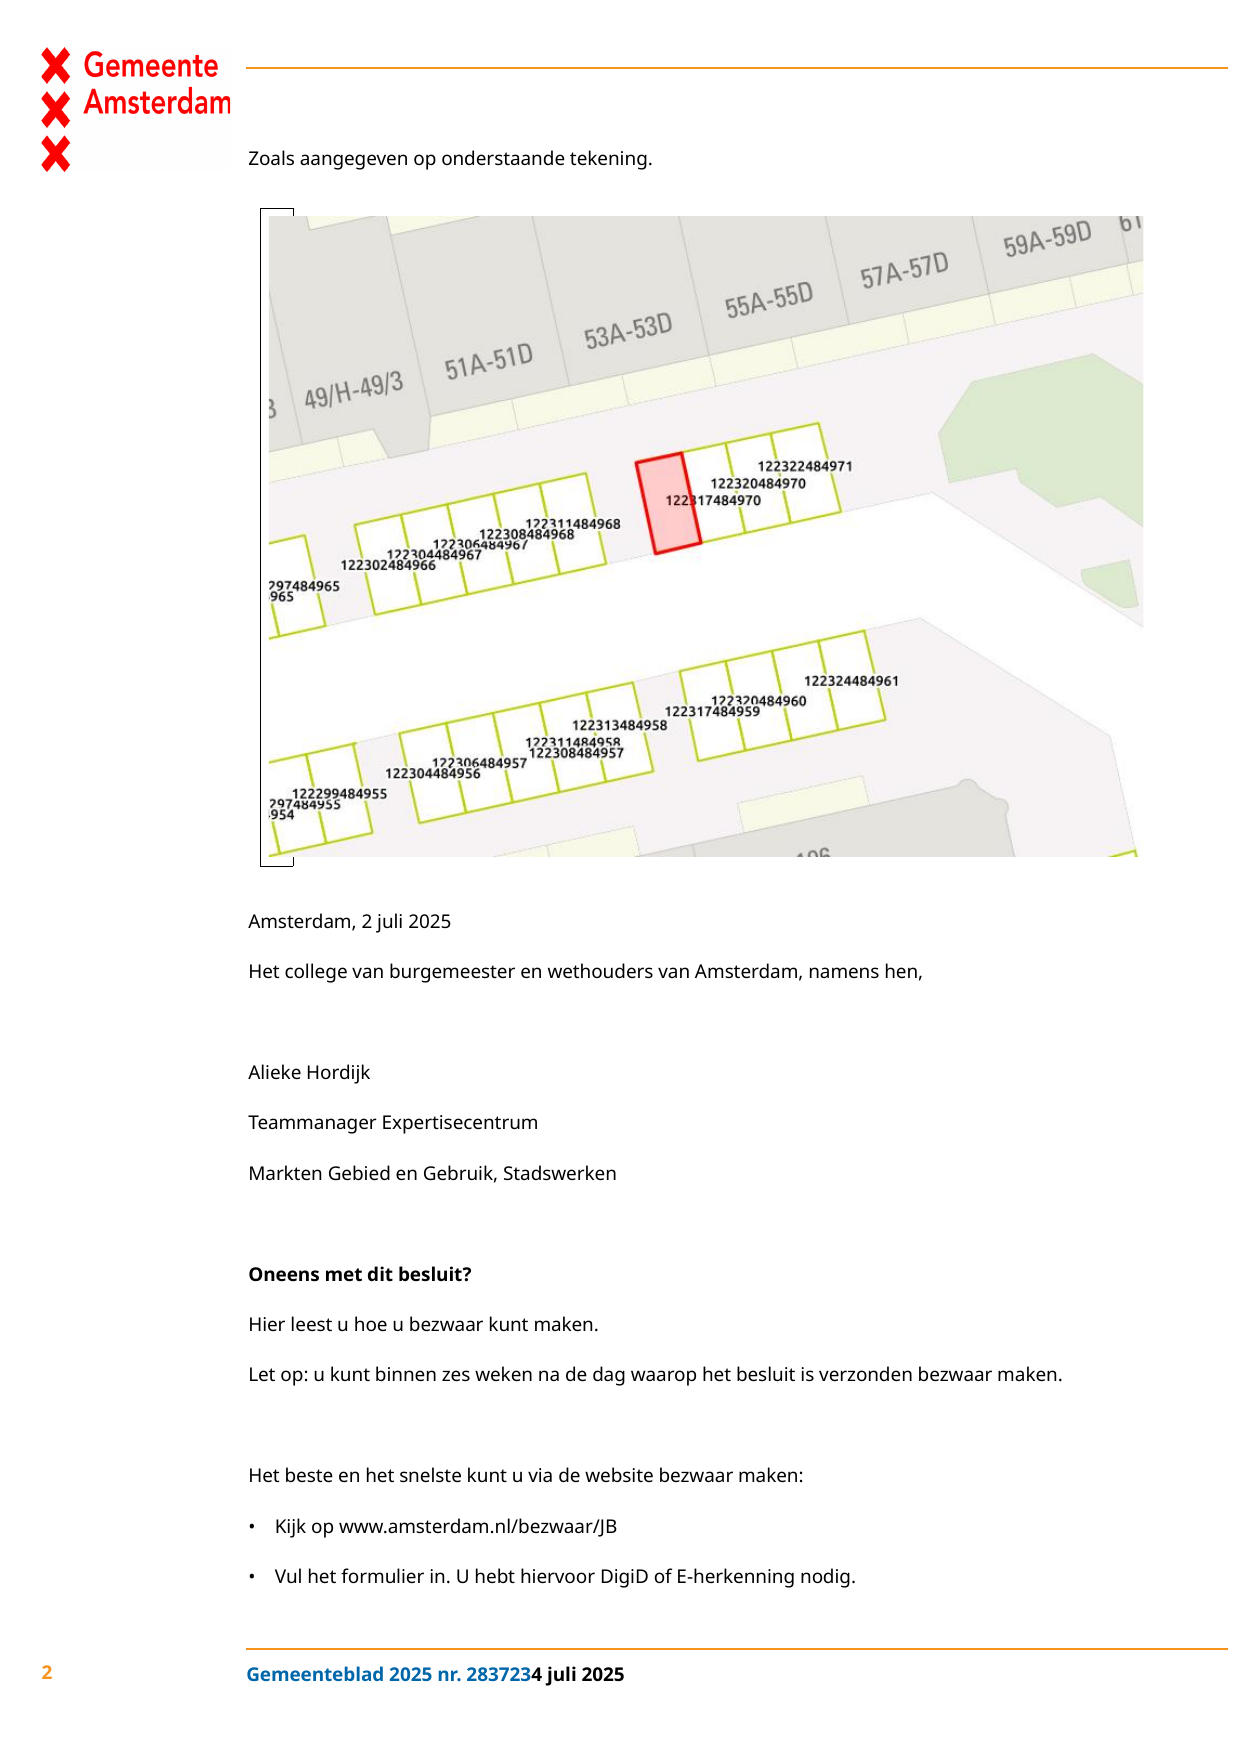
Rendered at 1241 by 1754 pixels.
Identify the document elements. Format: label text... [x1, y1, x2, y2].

text Amsterdam, 2 juli 2025 [248, 908, 1152, 933]
picture [268, 216, 1144, 857]
text • Vul het formulier in. U hebt hiervoor DigiD of E-herkenning nodig. [248, 1563, 1152, 1589]
picture [41, 47, 231, 172]
text Teammanager Expertisecentrum [248, 1109, 1152, 1135]
text Het beste en het snelste kunt u via de website bezwaar maken: [248, 1462, 1152, 1488]
text Oneens met dit besluit? [248, 1261, 1152, 1286]
text Let op: u kunt binnen zes weken na de dag waarop het besluit is verzonden bezwaar maken. [248, 1362, 1152, 1387]
text Het college van burgemeester en wethouders van Amsterdam, namens hen, [248, 958, 1152, 984]
text Zoals aangegeven op onderstaande tekening. [248, 145, 1152, 171]
text Markten Gebied en Gebruik, Stadswerken [248, 1160, 1152, 1186]
text • Kijk op www.amsterdam.nl/bezwaar/JB [248, 1513, 1152, 1538]
text Hier leest u hoe u bezwaar kunt maken. [248, 1311, 1152, 1337]
text Alieke Hordijk [248, 1059, 1152, 1085]
